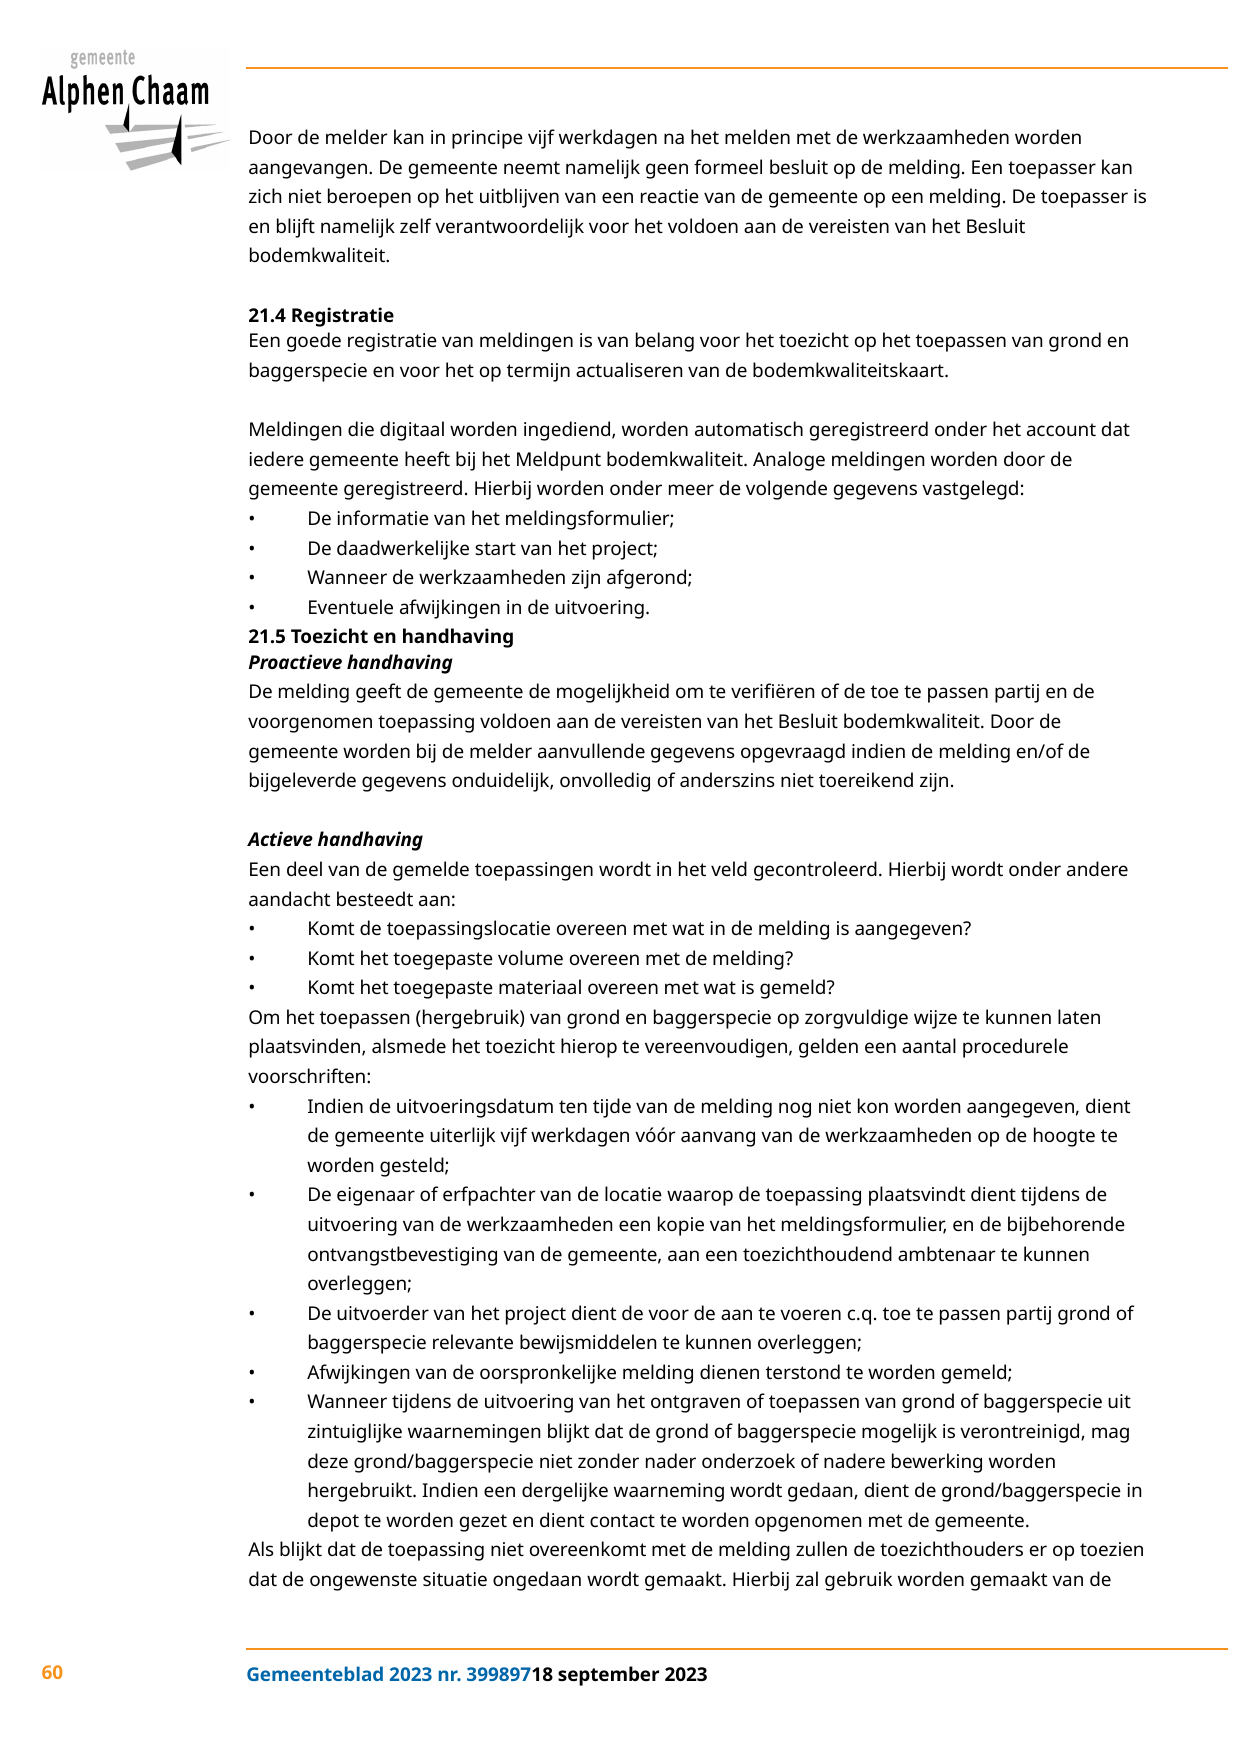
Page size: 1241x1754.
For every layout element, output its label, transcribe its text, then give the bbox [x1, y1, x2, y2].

list Indien de uitvoeringsdatum ten tijde van de melding nog niet kon worden aangegeven, dient de gemeente uiterlijk vijf werkdagen vóór aanvang van de werkzaamheden op de hoogte te worden gesteld; [248, 1093, 1152, 1178]
list Eventuele afwijkingen in de uitvoering. [248, 594, 1152, 619]
list De daadwerkelijke start van het project; [248, 535, 1152, 560]
list De informatie van het meldingsformulier; [248, 505, 1152, 531]
text Om het toepassen (hergebruik) van grond en baggerspecie op zorgvuldige wijze te kunnen laten plaatsvinden, alsmede het toezicht hierop te vereenvoudigen, gelden een aantal procedurele voorschriften: [248, 1004, 1152, 1089]
text Meldingen die digitaal worden ingediend, worden automatisch geregistreerd onder het account dat iedere gemeente heeft bij het Meldpunt bodemkwaliteit. Analoge meldingen worden door de gemeente geregistreerd. Hierbij worden onder meer de volgende gegevens vastgelegd: [248, 416, 1152, 501]
list De uitvoerder van het project dient de voor de aan te voeren c.q. toe te passen partij grond of baggerspecie relevante bewijsmiddelen te kunnen overleggen; [248, 1300, 1152, 1355]
text Actieve handhaving [248, 827, 1152, 852]
list De eigenaar of erfpachter van de locatie waarop de toepassing plaatsvindt dient tijdens de uitvoering van de werkzaamheden een kopie van het meldingsformulier, en de bijbehorende ontvangstbevestiging van de gemeente, aan een toezichthoudend ambtenaar te kunnen overleggen; [248, 1182, 1152, 1296]
text Proactieve handhaving [248, 649, 1152, 675]
list Wanneer de werkzaamheden zijn afgerond; [248, 564, 1152, 590]
list Komt het toegepaste volume overeen met de melding? [248, 945, 1152, 971]
text Een deel van de gemelde toepassingen wordt in het veld gecontroleerd. Hierbij wordt onder andere aandacht besteedt aan: [248, 856, 1152, 912]
list Wanneer tijdens de uitvoering van het ontgraven of toepassen van grond of baggerspecie uit zintuiglijke waarnemingen blijkt dat de grond of baggerspecie mogelijk is verontreinigd, mag deze grond/baggerspecie niet zonder nader onderzoek of nadere bewerking worden hergebruikt. Indien een dergelijke waarneming wordt gedaan, dient de grond/baggerspecie in depot te worden gezet en dient contact te worden opgenomen met de gemeente. [248, 1389, 1152, 1533]
text 21.5 Toezicht en handhaving [248, 623, 1152, 649]
list Afwijkingen van de oorspronkelijke melding dienen terstond te worden gemeld; [248, 1359, 1152, 1385]
text Door de melder kan in principe vijf werkdagen na het melden met de werkzaamheden worden aangevangen. De gemeente neemt namelijk geen formeel besluit op de melding. Een toepasser kan zich niet beroepen op het uitblijven van een reactie van de gemeente op een melding. De toepasser is en blijft namelijk zelf verantwoordelijk voor het voldoen aan de vereisten van het Besluit bodemkwaliteit. [248, 124, 1152, 268]
list Komt de toepassingslocatie overeen met wat in de melding is aangegeven? [248, 915, 1152, 941]
text De melding geeft de gemeente de mogelijkheid om te verifiëren of de toe te passen partij en de voorgenomen toepassing voldoen aan de vereisten van het Besluit bodemkwaliteit. Door de gemeente worden bij de melder aanvullende gegevens opgevraagd indien de melding en/of de bijgeleverde gegevens onduidelijk, onvolledig of anderszins niet toereikend zijn. [248, 679, 1152, 793]
picture [41, 47, 231, 172]
text 21.4 Registratie [248, 302, 1152, 328]
list Komt het toegepaste materiaal overeen met wat is gemeld? [248, 974, 1152, 1000]
text Als blijkt dat de toepassing niet overeenkomt met de melding zullen de toezichthouders er op toezien dat de ongewenste situatie ongedaan wordt gemaakt. Hierbij zal gebruik worden gemaakt van de [248, 1537, 1152, 1592]
text Een goede registratie van meldingen is van belang voor het toezicht op het toepassen van grond en baggerspecie en voor het op termijn actualiseren van de bodemkwaliteitskaart. [248, 328, 1152, 383]
